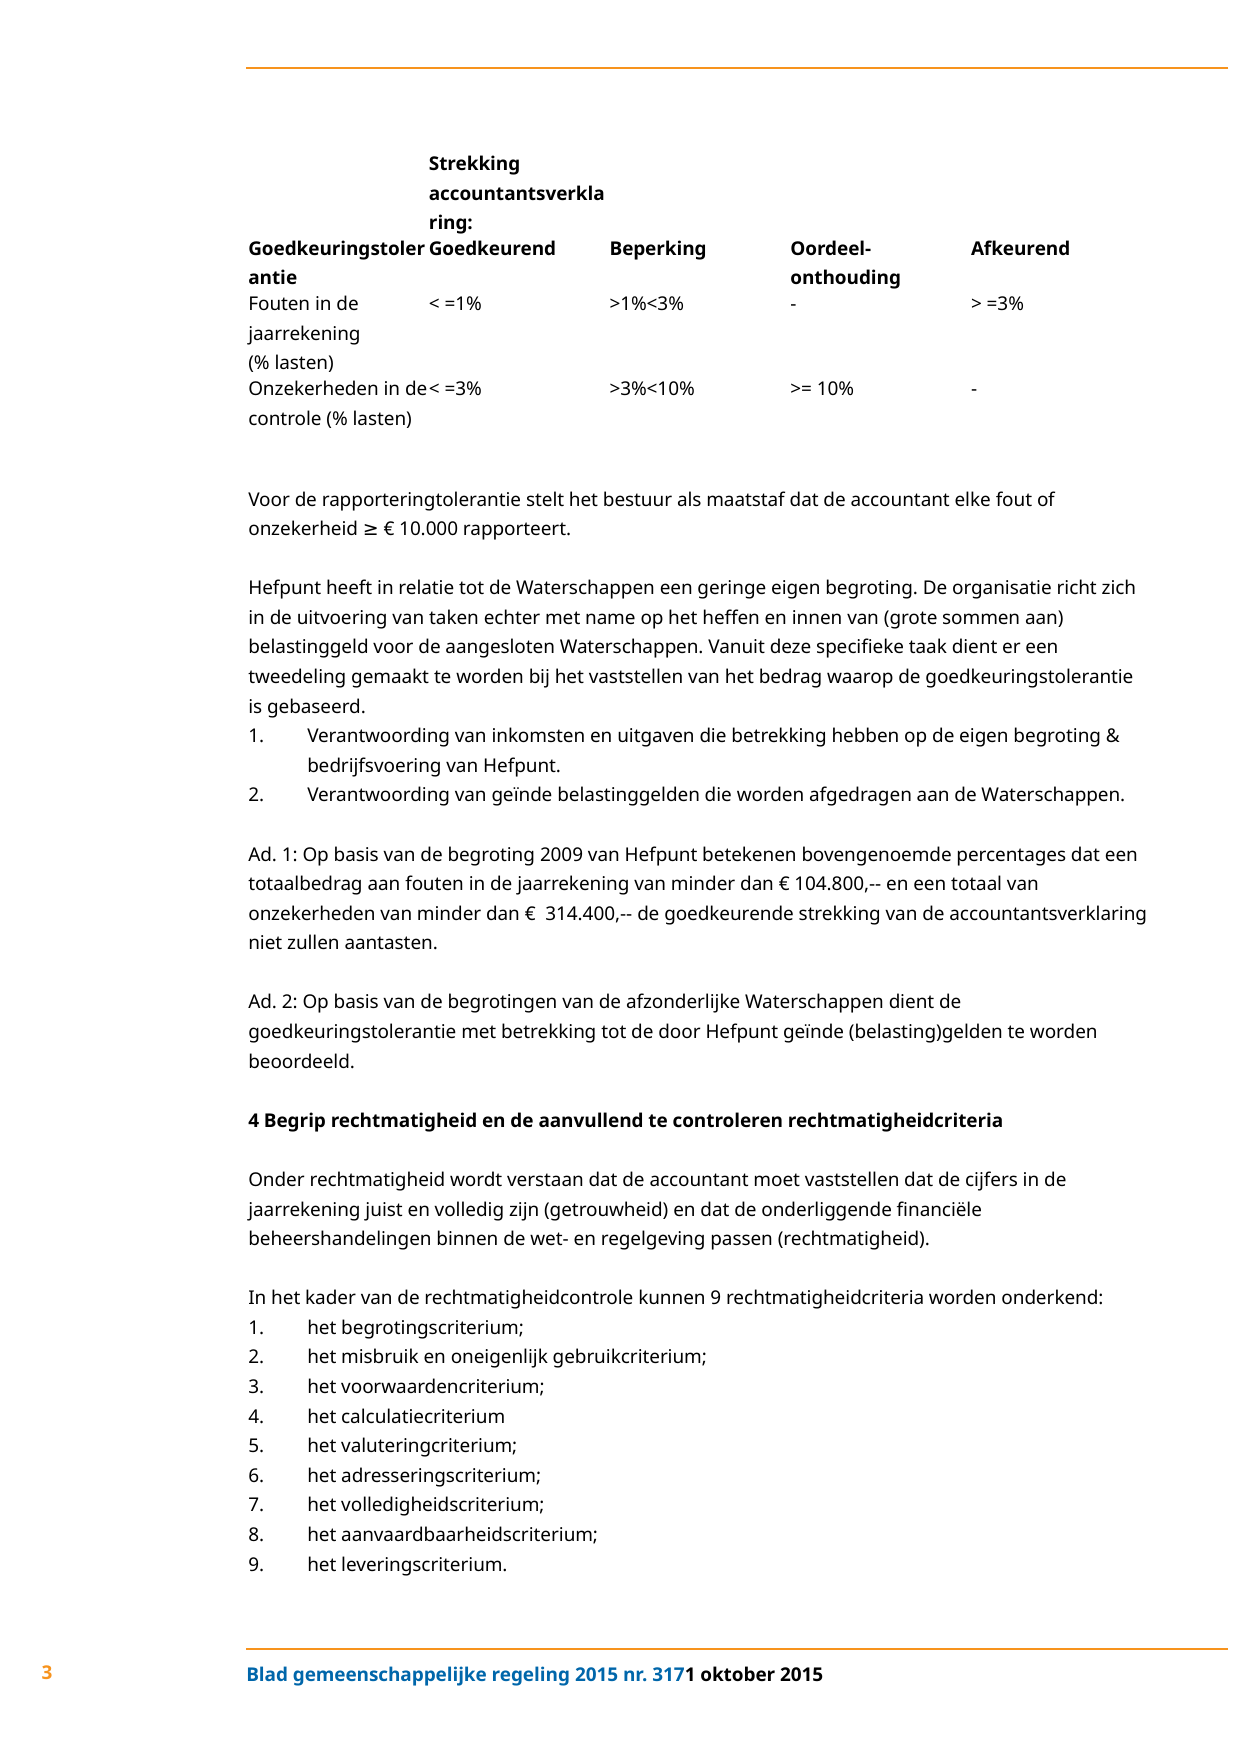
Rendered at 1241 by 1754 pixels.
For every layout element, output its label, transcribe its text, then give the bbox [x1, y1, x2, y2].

table_cell < =3% [429, 375, 609, 431]
list het voorwaardencriterium; [248, 1373, 1152, 1399]
list het misbruik en oneigenlijk gebruikcriterium; [248, 1344, 1152, 1369]
table_header Strekking accountantsverklaring: [429, 150, 609, 235]
table_cell Goedkeurend [429, 235, 609, 290]
list het leveringscriterium. [248, 1551, 1152, 1577]
table_cell Goedkeuringstolerantie [248, 235, 429, 290]
table_cell Afkeurend [971, 235, 1152, 290]
text Voor de rapporteringtolerantie stelt het bestuur als maatstaf dat de accountant elke fout of onzekerheid ≥ € 10.000 rapporteert. [248, 486, 1152, 541]
table_cell - [790, 290, 971, 375]
table_cell - [971, 375, 1152, 431]
table_cell > =3% [971, 290, 1152, 375]
table_header [248, 150, 429, 235]
list het aanvaardbaarheidscriterium; [248, 1521, 1152, 1547]
table_cell Beperking [609, 235, 790, 290]
text In het kader van de rechtmatigheidcontrole kunnen 9 rechtmatigheidcriteria worden onderkend: [248, 1284, 1152, 1310]
table_cell >1%<3% [609, 290, 790, 375]
table_cell Fouten in de jaarrekening (% lasten) [248, 290, 429, 375]
text Onder rechtmatigheid wordt verstaan dat de accountant moet vaststellen dat de cijfers in de jaarrekening juist en volledig zijn (getrouwheid) en dat de onderliggende financiële beheershandelingen binnen de wet- en regelgeving passen (rechtmatigheid). [248, 1166, 1152, 1251]
list Verantwoording van inkomsten en uitgaven die betrekking hebben op de eigen begroting & bedrijfsvoering van Hefpunt. [248, 722, 1152, 778]
text 4 Begrip rechtmatigheid en de aanvullend te controleren rechtmatigheidcriteria [248, 1107, 1152, 1133]
list het begrotingscriterium; [248, 1314, 1152, 1340]
table_cell < =1% [429, 290, 609, 375]
table_cell >= 10% [790, 375, 971, 431]
list het adresseringscriterium; [248, 1462, 1152, 1488]
picture [41, 47, 231, 172]
text Hefpunt heeft in relatie tot de Waterschappen een geringe eigen begroting. De organisatie richt zich in de uitvoering van taken echter met name op het heffen en innen van (grote sommen aan) belastinggeld voor de aangesloten Waterschappen. Vanuit deze specifieke taak dient er een tweedeling gemaakt te worden bij het vaststellen van het bedrag waarop de goedkeuringstolerantie is gebaseerd. [248, 574, 1152, 719]
table_cell >3%<10% [609, 375, 790, 431]
list het calculatiecriterium [248, 1403, 1152, 1429]
table_cell Onzekerheden in de controle (% lasten) [248, 375, 429, 431]
list Verantwoording van geïnde belastinggelden die worden afgedragen aan de Waterschappen. [248, 782, 1152, 807]
text Ad. 1: Op basis van de begroting 2009 van Hefpunt betekenen bovengenoemde percentages dat een totaalbedrag aan fouten in de jaarrekening van minder dan € 104.800,-- en een totaal van onzekerheden van minder dan € 314.400,-- de goedkeurende strekking van de accountantsverklaring niet zullen aantasten. [248, 841, 1152, 955]
list het volledigheidscriterium; [248, 1492, 1152, 1517]
table_cell Oordeel-onthouding [790, 235, 971, 290]
text Ad. 2: Op basis van de begrotingen van de afzonderlijke Waterschappen dient de goedkeuringstolerantie met betrekking tot de door Hefpunt geïnde (belasting)gelden te worden beoordeeld. [248, 989, 1152, 1074]
list het valuteringcriterium; [248, 1432, 1152, 1458]
